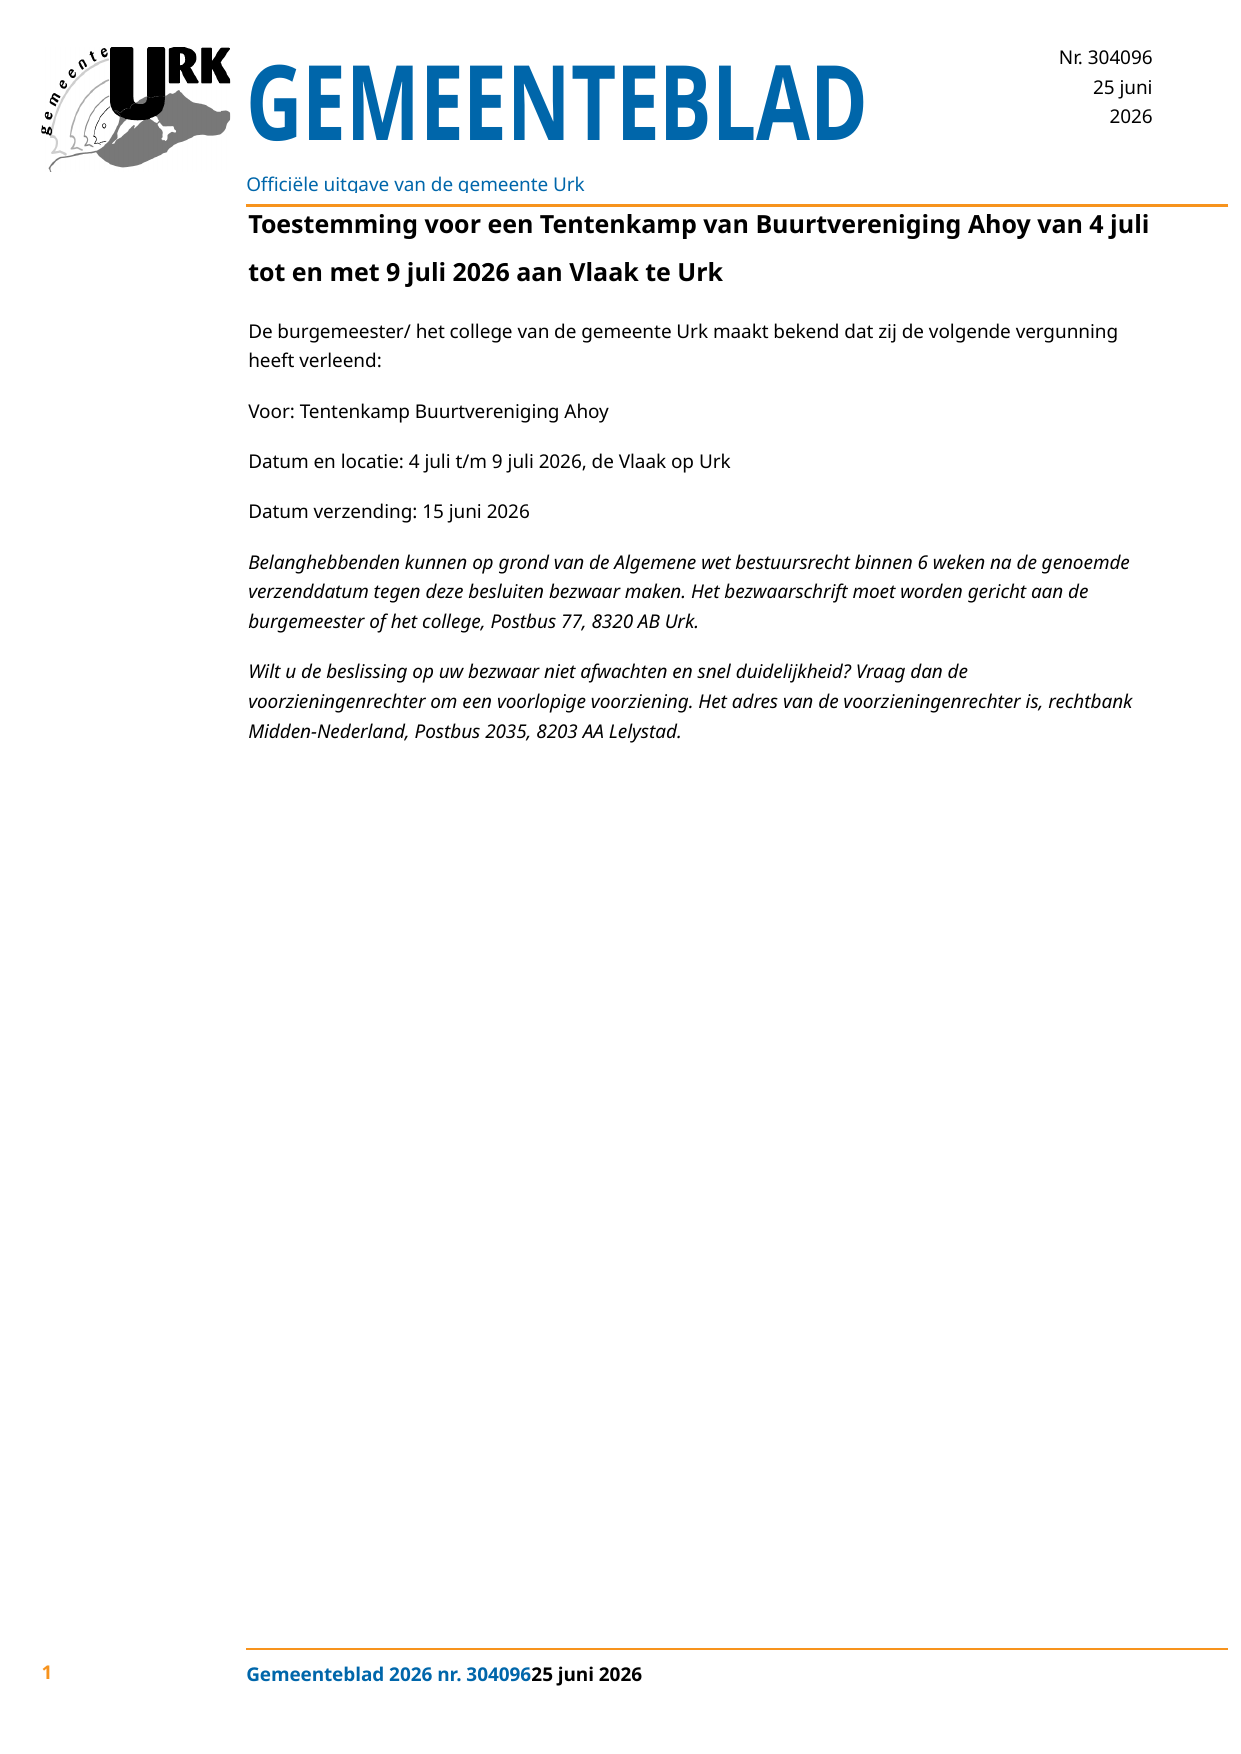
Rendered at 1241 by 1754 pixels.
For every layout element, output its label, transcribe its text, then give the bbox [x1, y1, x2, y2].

text Datum en locatie: 4 juli t/m 9 juli 2026, de Vlaak op Urk [248, 448, 1152, 474]
text Wilt u de beslissing op uw bezwaar niet afwachten en snel duidelijkheid? Vraag dan de voorzieningenrechter om een voorlopige voorziening. Het adres van de voorzieningenrechter is, rechtbank Midden-Nederland, Postbus 2035, 8203 AA Lelystad. [248, 659, 1152, 744]
picture [41, 47, 231, 172]
text De burgemeester/ het college van de gemeente Urk maakt bekend dat zij de volgende vergunning heeft verleend: [248, 318, 1152, 373]
text Toestemming voor een Tentenkamp van Buurtvereniging Ahoy van 4 juli tot en met 9 juli 2026 aan Vlaak te Urk [248, 207, 1152, 288]
text Datum verzending: 15 juni 2026 [248, 499, 1152, 524]
text Voor: Tentenkamp Buurtvereniging Ahoy [248, 398, 1152, 424]
text Belanghebbenden kunnen op grond van de Algemene wet bestuursrecht binnen 6 weken na de genoemde verzenddatum tegen deze besluiten bezwaar maken. Het bezwaarschrift moet worden gericht aan de burgemeester of het college, Postbus 77, 8320 AB Urk. [248, 549, 1152, 634]
